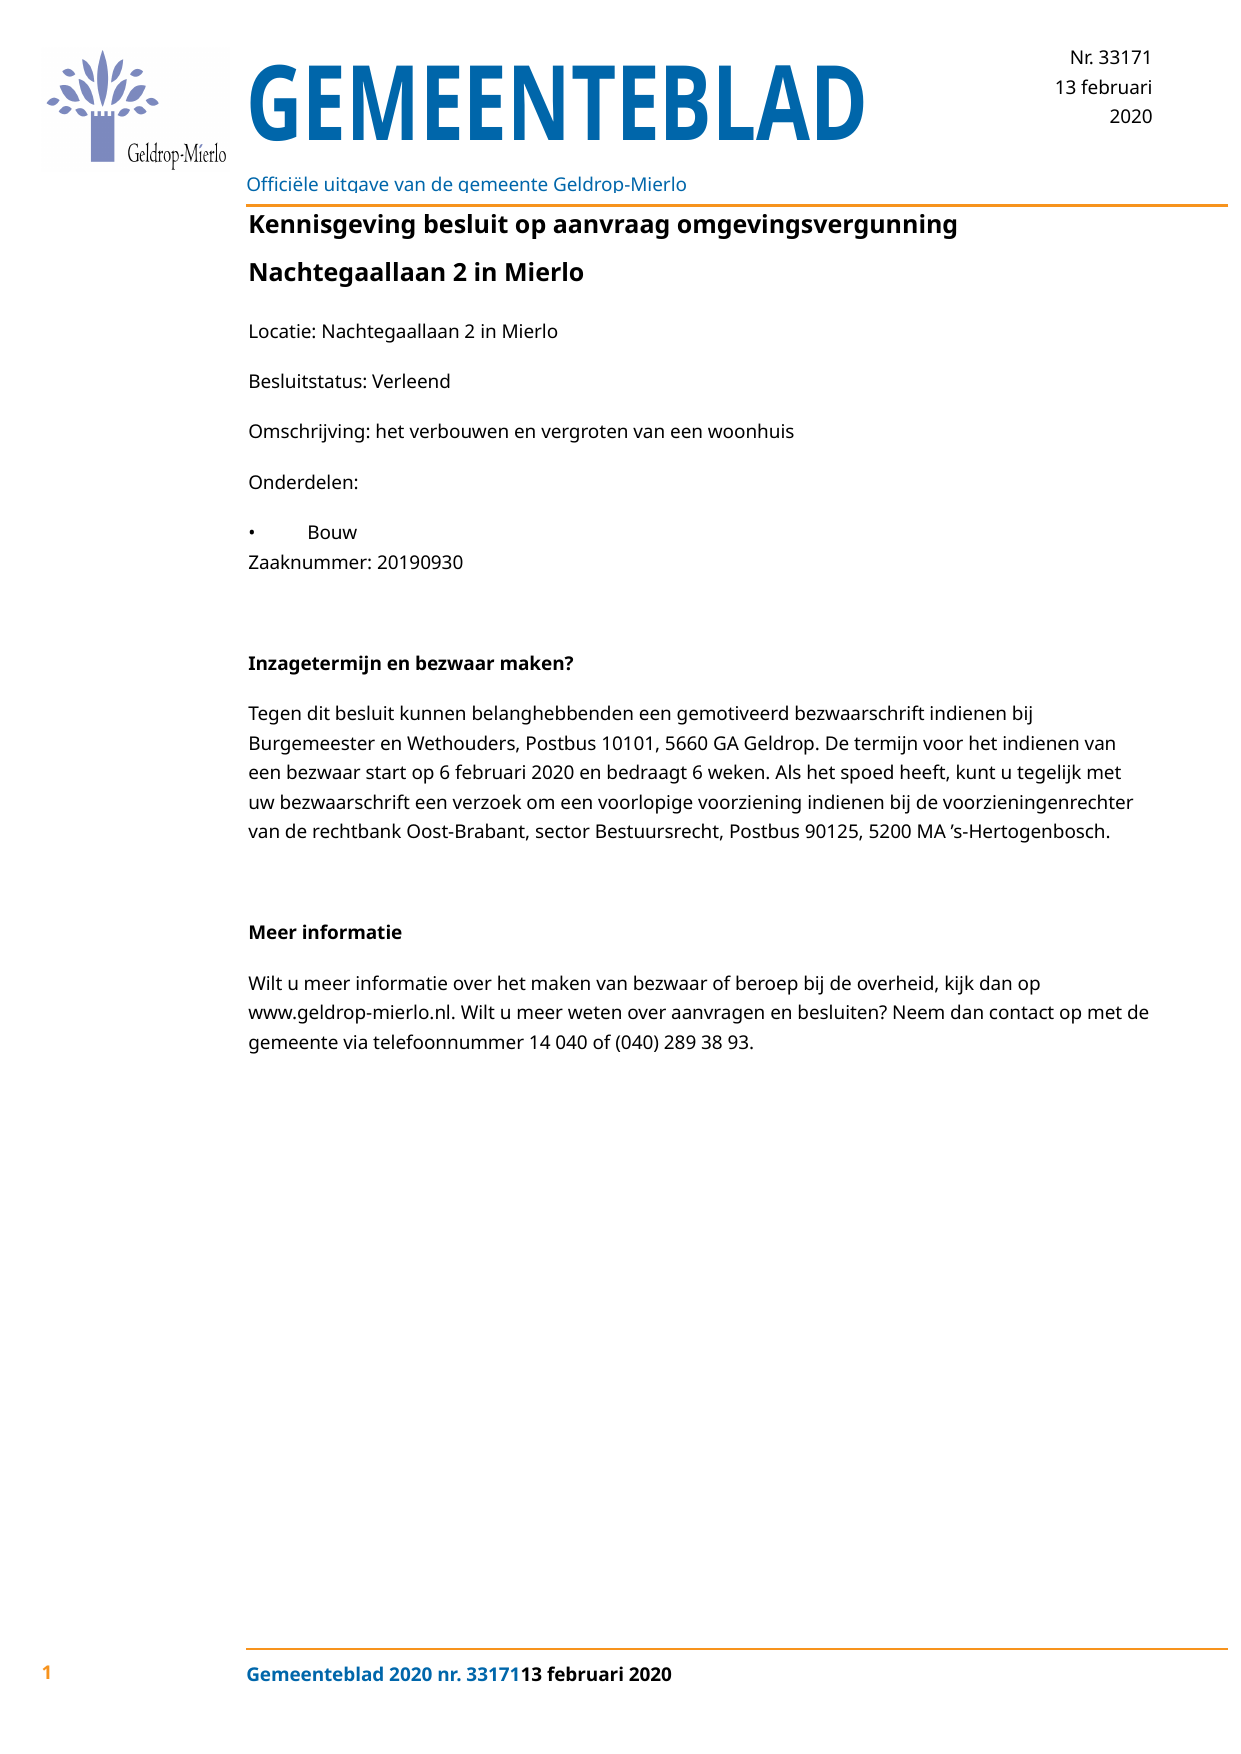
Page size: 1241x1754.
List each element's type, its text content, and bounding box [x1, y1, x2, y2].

list Bouw [248, 519, 1152, 545]
text Omschrijving: het verbouwen en vergroten van een woonhuis [248, 419, 1152, 444]
text Wilt u meer informatie over het maken van bezwaar of beroep bij de overheid, kijk dan op www.geldrop-mierlo.nl. Wilt u meer weten over aanvragen en besluiten? Neem dan contact op met de gemeente via telefoonnummer 14 040 of (040) 289 38 93. [248, 970, 1152, 1055]
text Inzagetermijn en bezwaar maken? [248, 650, 1152, 676]
text Besluitstatus: Verleend [248, 368, 1152, 394]
picture [41, 47, 231, 172]
text Locatie: Nachtegaallaan 2 in Mierlo [248, 318, 1152, 344]
text Tegen dit besluit kunnen belanghebbenden een gemotiveerd bezwaarschrift indienen bij Burgemeester en Wethouders, Postbus 10101, 5660 GA Geldrop. De termijn voor het indienen van een bezwaar start op 6 februari 2020 en bedraagt 6 weken. Als het spoed heeft, kunt u tegelijk met uw bezwaarschrift een verzoek om een voorlopige voorziening indienen bij de voorzieningenrechter van de rechtbank Oost-Brabant, sector Bestuursrecht, Postbus 90125, 5200 MA ’s-Hertogenbosch. [248, 700, 1152, 844]
text Onderdelen: [248, 469, 1152, 495]
text Zaaknummer: 20190930 [248, 549, 1152, 575]
text Meer informatie [248, 919, 1152, 945]
text Kennisgeving besluit op aanvraag omgevingsvergunning Nachtegaallaan 2 in Mierlo [248, 207, 1152, 288]
